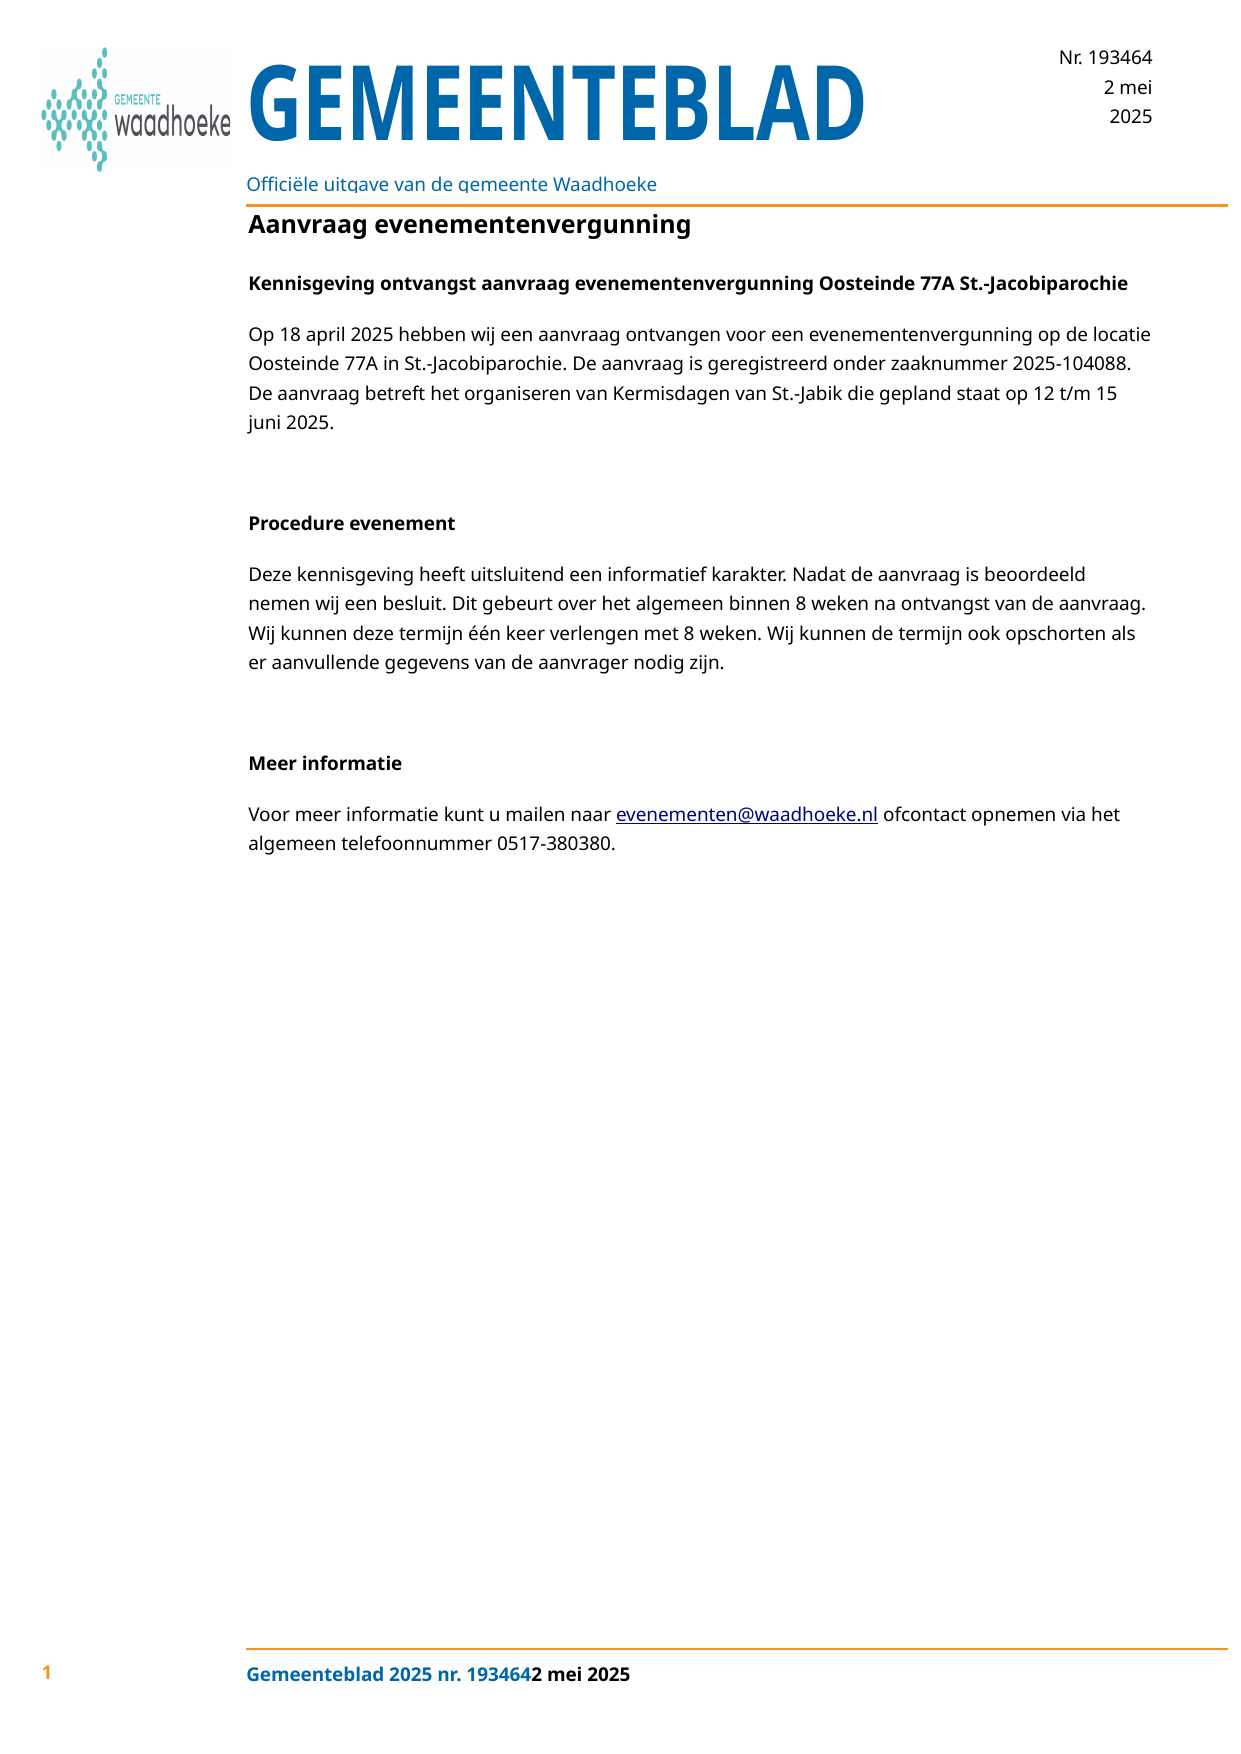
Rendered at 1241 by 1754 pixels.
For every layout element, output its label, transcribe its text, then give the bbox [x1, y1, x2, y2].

text Meer informatie [248, 750, 1152, 776]
picture [41, 47, 231, 172]
text Procedure evenement [248, 510, 1152, 536]
text Op 18 april 2025 hebben wij een aanvraag ontvangen voor een evenementenvergunning op de locatie Oosteinde 77A in St.-Jacobiparochie. De aanvraag is geregistreerd onder zaaknummer 2025-104088. De aanvraag betreft het organiseren van Kermisdagen van St.-Jabik die gepland staat op 12 t/m 15 juni 2025. [248, 321, 1152, 435]
text Voor meer informatie kunt u mailen naar evenementen@waadhoeke.nl ofcontact opnemen via het algemeen telefoonnummer 0517-380380. [248, 801, 1152, 856]
text Aanvraag evenementenvergunning [248, 207, 1152, 241]
text Kennisgeving ontvangst aanvraag evenementenvergunning Oosteinde 77A St.-Jacobiparochie [248, 270, 1152, 296]
text Deze kennisgeving heeft uitsluitend een informatief karakter. Nadat de aanvraag is beoordeeld nemen wij een besluit. Dit gebeurt over het algemeen binnen 8 weken na ontvangst van de aanvraag. Wij kunnen deze termijn één keer verlengen met 8 weken. Wij kunnen de termijn ook opschorten als er aanvullende gegevens van de aanvrager nodig zijn. [248, 561, 1152, 675]
